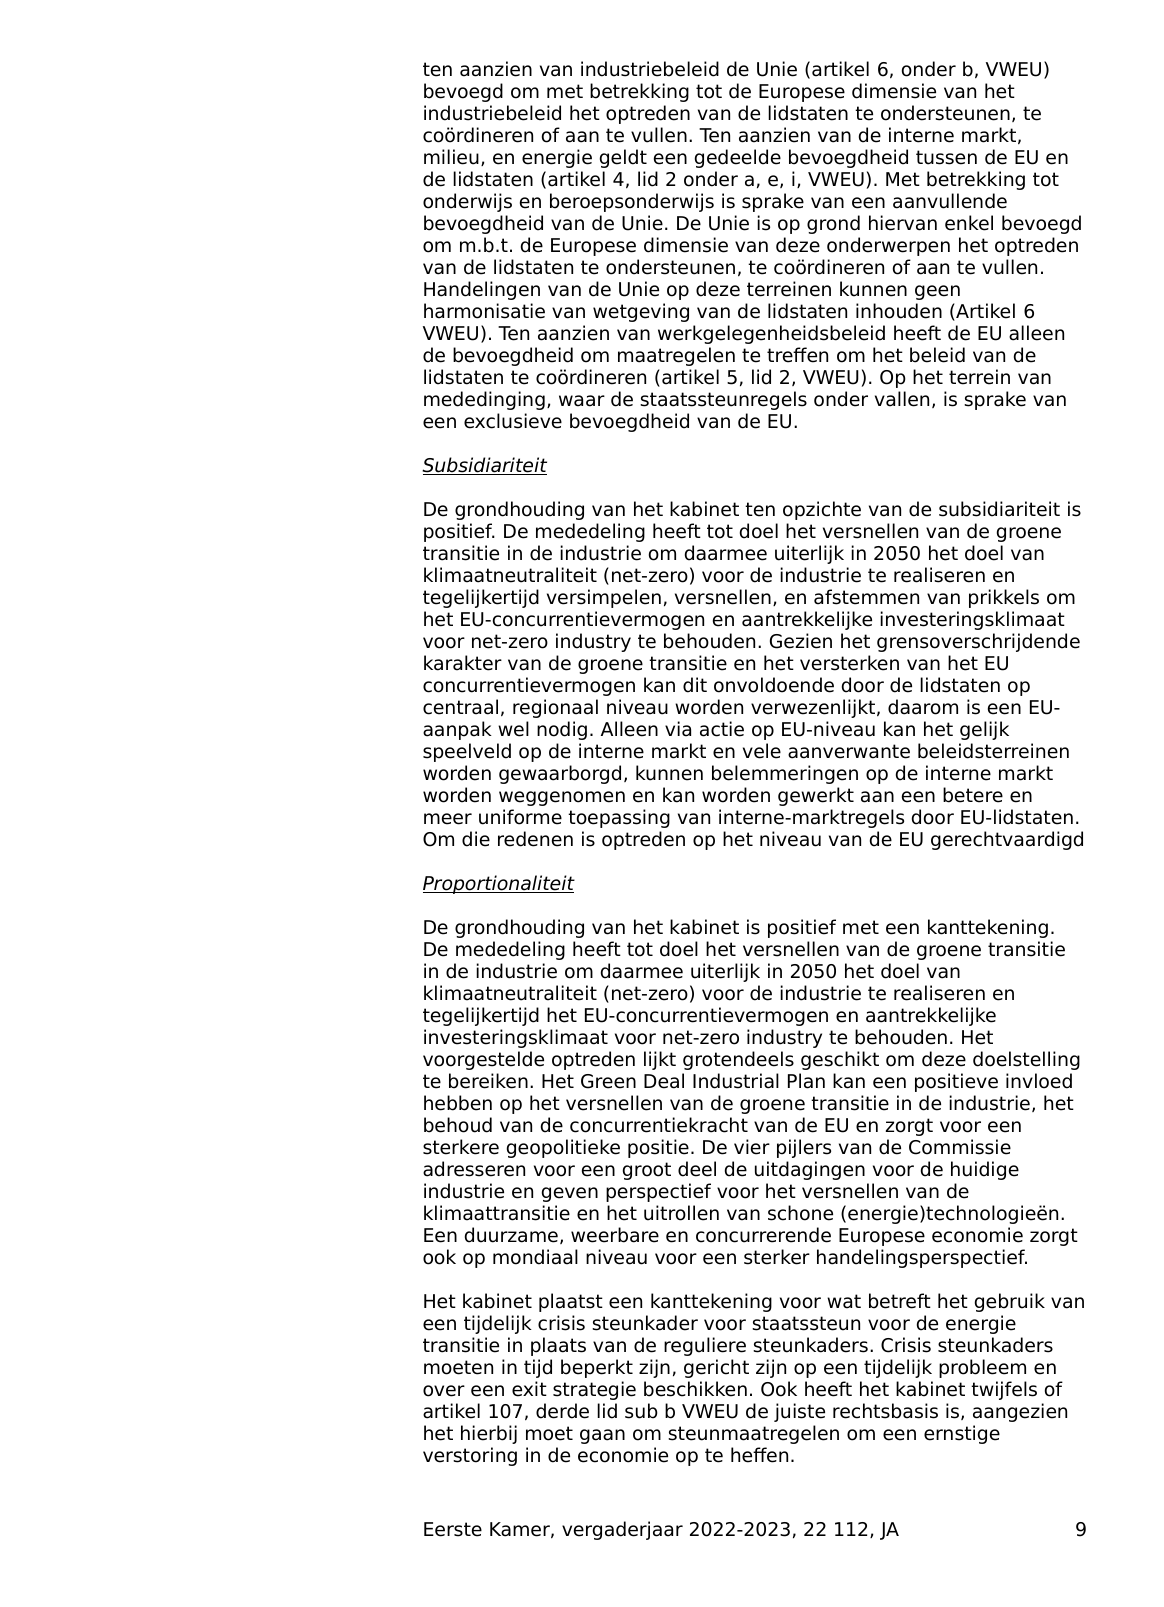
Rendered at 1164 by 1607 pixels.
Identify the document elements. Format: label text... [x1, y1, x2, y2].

subtitle Proportionaliteit [422, 873, 1087, 895]
text De grondhouding van het kabinet is positief met een kanttekening. De mededeling heeft tot doel het versnellen van de groene transitie in de industrie om daarmee uiterlijk in 2050 het doel van klimaatneutraliteit (net-zero) voor de industrie te realiseren en tegelijkertijd het EU-concurrentievermogen en aantrekkelijke investeringsklimaat voor net-zero industry te behouden. Het voorgestelde optreden lijkt grotendeels geschikt om deze doelstelling te bereiken. Het Green Deal Industrial Plan kan een positieve invloed hebben op het versnellen van de groene transitie in de industrie, het behoud van de concurrentiekracht van de EU en zorgt voor een sterkere geopolitieke positie. De vier pijlers van de Commissie adresseren voor een groot deel de uitdagingen voor de huidige industrie en geven perspectief voor het versnellen van de klimaattransitie en het uitrollen van schone (energie)technologieën. Een duurzame, weerbare en concurrerende Europese economie zorgt ook op mondiaal niveau voor een sterker handelingsperspectief. [422, 917, 1087, 1269]
text ten aanzien van industriebeleid de Unie (artikel 6, onder b, VWEU) bevoegd om met betrekking tot de Europese dimensie van het industriebeleid het optreden van de lidstaten te ondersteunen, te coördineren of aan te vullen. Ten aanzien van de interne markt, milieu, en energie geldt een gedeelde bevoegdheid tussen de EU en de lidstaten (artikel 4, lid 2 onder a, e, i, VWEU). Met betrekking tot onderwijs en beroepsonderwijs is sprake van een aanvullende bevoegdheid van de Unie. De Unie is op grond hiervan enkel bevoegd om m.b.t. de Europese dimensie van deze onderwerpen het optreden van de lidstaten te ondersteunen, te coördineren of aan te vullen. Handelingen van de Unie op deze terreinen kunnen geen harmonisatie van wetgeving van de lidstaten inhouden (Artikel 6 VWEU). Ten aanzien van werkgelegenheidsbeleid heeft de EU alleen de bevoegdheid om maatregelen te treffen om het beleid van de lidstaten te coördineren (artikel 5, lid 2, VWEU). Op het terrein van mededinging, waar de staatssteunregels onder vallen, is sprake van een exclusieve bevoegdheid van de EU. [422, 59, 1087, 433]
text Het kabinet plaatst een kanttekening voor wat betreft het gebruik van een tijdelijk crisis steunkader voor staatssteun voor de energie transitie in plaats van de reguliere steunkaders. Crisis steunkaders moeten in tijd beperkt zijn, gericht zijn op een tijdelijk probleem en over een exit strategie beschikken. Ook heeft het kabinet twijfels of artikel 107, derde lid sub b VWEU de juiste rechtsbasis is, aangezien het hierbij moet gaan om steunmaatregelen om een ernstige verstoring in de economie op te heffen. [422, 1291, 1087, 1467]
subtitle Subsidiariteit [422, 455, 1087, 477]
text De grondhouding van het kabinet ten opzichte van de subsidiariteit is positief. De mededeling heeft tot doel het versnellen van de groene transitie in de industrie om daarmee uiterlijk in 2050 het doel van klimaatneutraliteit (net-zero) voor de industrie te realiseren en tegelijkertijd versimpelen, versnellen, en afstemmen van prikkels om het EU-concurrentievermogen en aantrekkelijke investeringsklimaat voor net-zero industry te behouden. Gezien het grensoverschrijdende karakter van de groene transitie en het versterken van het EU concurrentievermogen kan dit onvoldoende door de lidstaten op centraal, regionaal niveau worden verwezenlijkt, daarom is een EU-aanpak wel nodig. Alleen via actie op EU-niveau kan het gelijk speelveld op de interne markt en vele aanverwante beleidsterreinen worden gewaarborgd, kunnen belemmeringen op de interne markt worden weggenomen en kan worden gewerkt aan een betere en meer uniforme toepassing van interne-marktregels door EU-lidstaten. Om die redenen is optreden op het niveau van de EU gerechtvaardigd [422, 499, 1087, 851]
